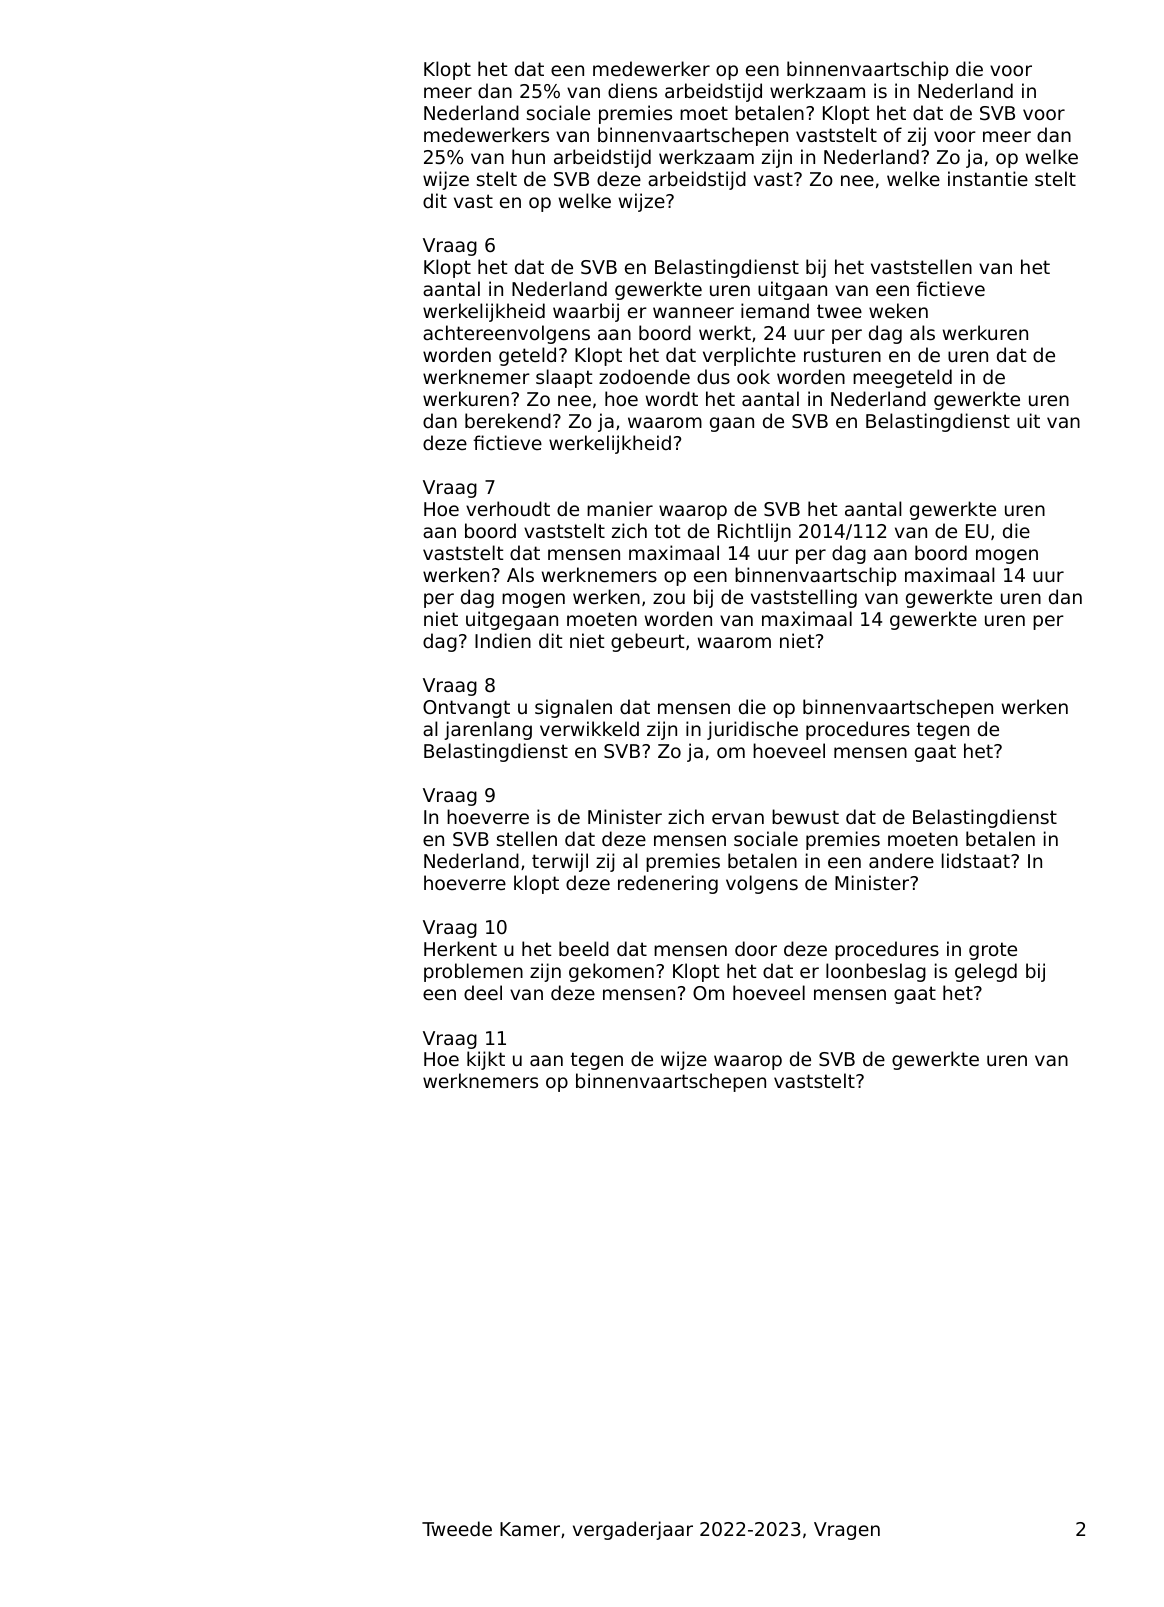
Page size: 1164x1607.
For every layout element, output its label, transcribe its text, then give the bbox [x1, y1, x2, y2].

text Ontvangt u signalen dat mensen die op binnenvaartschepen werken al jarenlang verwikkeld zijn in juridische procedures tegen de Belastingdienst en SVB? Zo ja, om hoeveel mensen gaat het? [422, 697, 1087, 763]
text Klopt het dat de SVB en Belastingdienst bij het vaststellen van het aantal in Nederland gewerkte uren uitgaan van een fictieve werkelijkheid waarbij er wanneer iemand twee weken achtereenvolgens aan boord werkt, 24 uur per dag als werkuren worden geteld? Klopt het dat verplichte rusturen en de uren dat de werknemer slaapt zodoende dus ook worden meegeteld in de werkuren? Zo nee, hoe wordt het aantal in Nederland gewerkte uren dan berekend? Zo ja, waarom gaan de SVB en Belastingdienst uit van deze fictieve werkelijkheid? [422, 257, 1087, 455]
text Vraag 8 [422, 675, 1087, 697]
text Klopt het dat een medewerker op een binnenvaartschip die voor meer dan 25% van diens arbeidstijd werkzaam is in Nederland in Nederland sociale premies moet betalen? Klopt het dat de SVB voor medewerkers van binnenvaartschepen vaststelt of zij voor meer dan 25% van hun arbeidstijd werkzaam zijn in Nederland? Zo ja, op welke wijze stelt de SVB deze arbeidstijd vast? Zo nee, welke instantie stelt dit vast en op welke wijze? [422, 59, 1087, 213]
text Vraag 7 [422, 477, 1087, 499]
text Vraag 11 [422, 1027, 1087, 1049]
text Herkent u het beeld dat mensen door deze procedures in grote problemen zijn gekomen? Klopt het dat er loonbeslag is gelegd bij een deel van deze mensen? Om hoeveel mensen gaat het? [422, 939, 1087, 1005]
text Vraag 10 [422, 917, 1087, 939]
text In hoeverre is de Minister zich ervan bewust dat de Belastingdienst en SVB stellen dat deze mensen sociale premies moeten betalen in Nederland, terwijl zij al premies betalen in een andere lidstaat? In hoeverre klopt deze redenering volgens de Minister? [422, 807, 1087, 895]
text Vraag 9 [422, 785, 1087, 807]
text Hoe verhoudt de manier waarop de SVB het aantal gewerkte uren aan boord vaststelt zich tot de Richtlijn 2014/112 van de EU, die vaststelt dat mensen maximaal 14 uur per dag aan boord mogen werken? Als werknemers op een binnenvaartschip maximaal 14 uur per dag mogen werken, zou bij de vaststelling van gewerkte uren dan niet uitgegaan moeten worden van maximaal 14 gewerkte uren per dag? Indien dit niet gebeurt, waarom niet? [422, 499, 1087, 653]
text Vraag 6 [422, 235, 1087, 257]
text Hoe kijkt u aan tegen de wijze waarop de SVB de gewerkte uren van werknemers op binnenvaartschepen vaststelt? [422, 1049, 1087, 1093]
